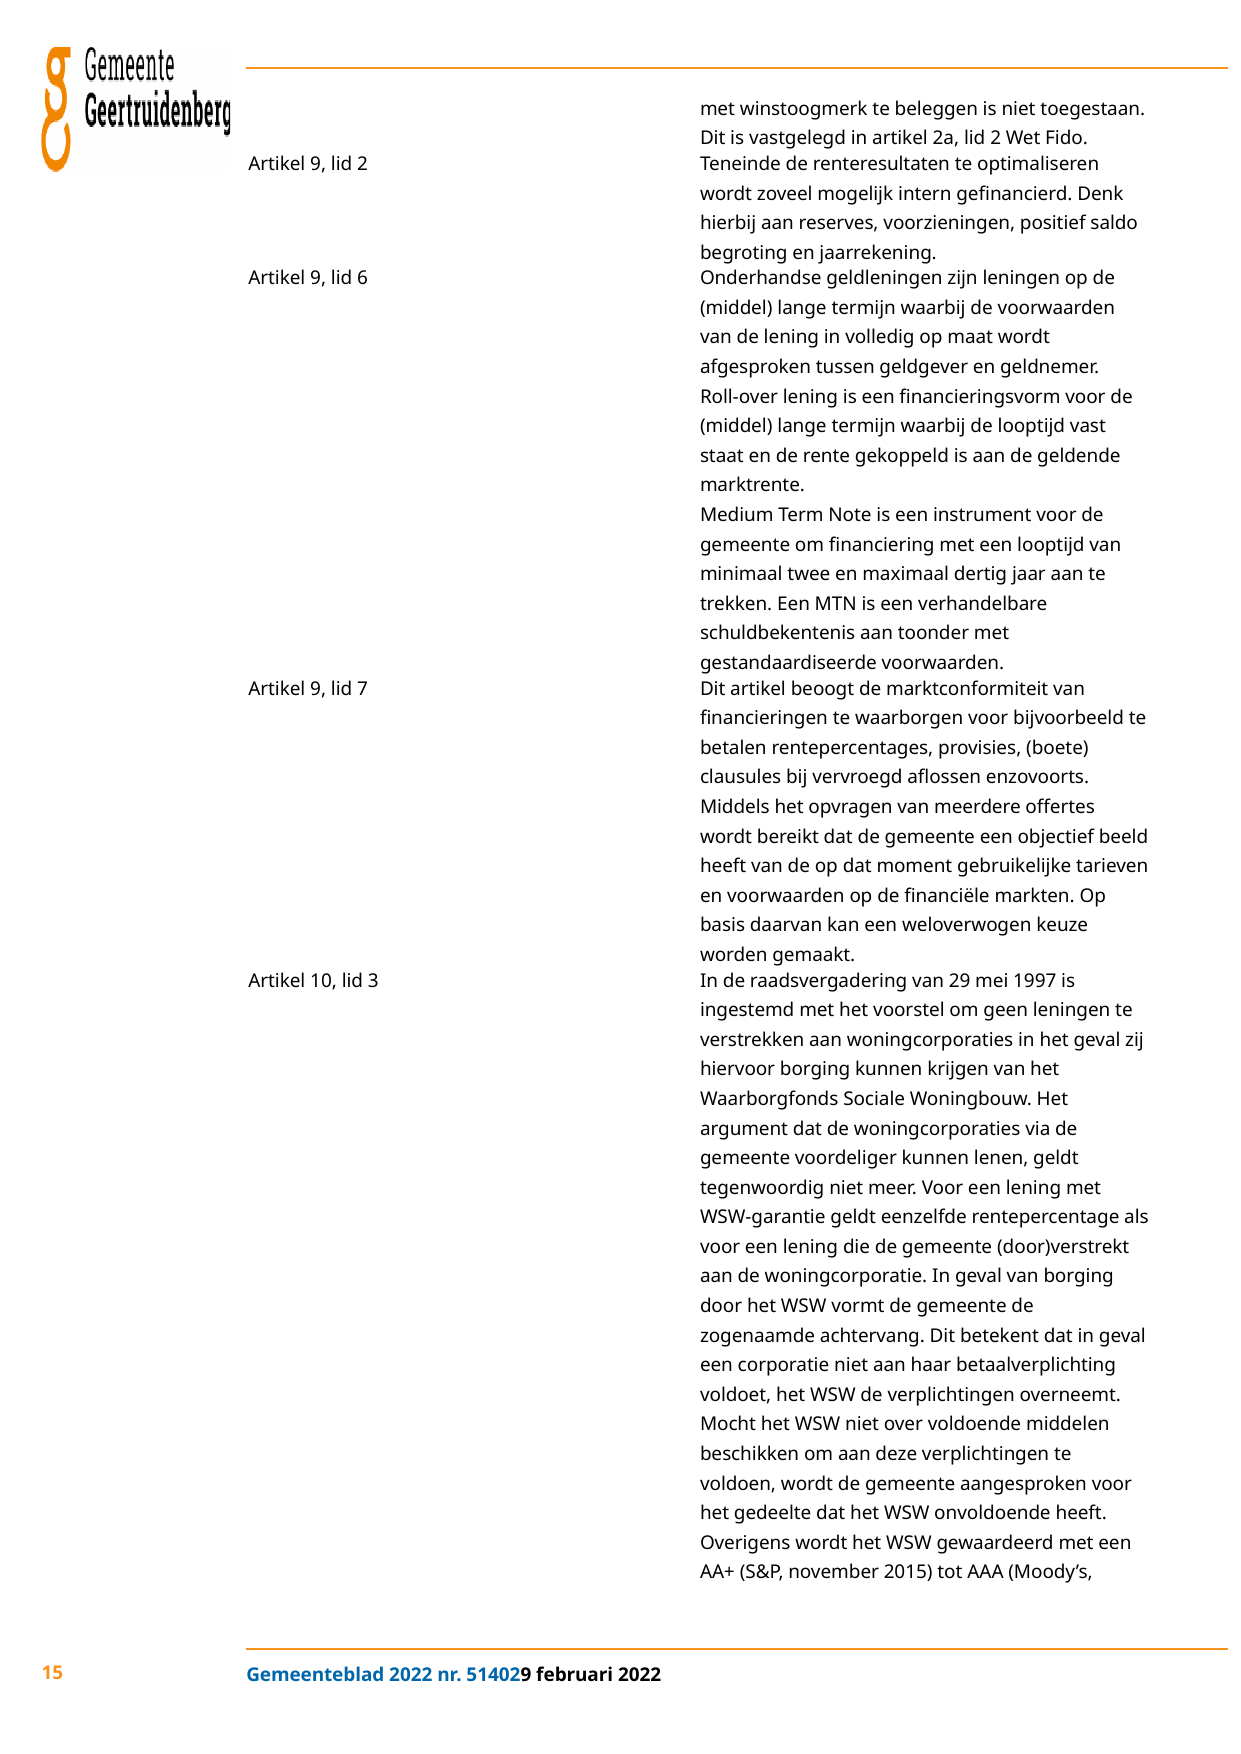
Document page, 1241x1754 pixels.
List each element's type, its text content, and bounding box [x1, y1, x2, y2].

table_cell Artikel 9, lid 7 [248, 675, 700, 967]
table_cell Teneinde de renteresultaten te optimaliseren wordt zoveel mogelijk intern gefinancierd. Denk hierbij aan reserves, voorzieningen, positief saldo begroting en jaarrekening. [700, 150, 1152, 264]
table_cell Artikel 9, lid 2 [248, 150, 700, 264]
table_cell Dit artikel beoogt de marktconformiteit van financieringen te waarborgen voor bijvoorbeeld te betalen rentepercentages, provisies, (boete) clausules bij vervroegd aflossen enzovoorts. Middels het opvragen van meerdere offertes wordt bereikt dat de gemeente een objectief beeld heeft van de op dat moment gebruikelijke tarieven en voorwaarden op de financiële markten. Op basis daarvan kan een weloverwogen keuze worden gemaakt. [700, 675, 1152, 967]
table_cell [248, 95, 700, 150]
table_cell Artikel 10, lid 3 [248, 967, 700, 1584]
picture [41, 47, 231, 172]
table_cell Onderhandse geldleningen zijn leningen op de (middel) lange termijn waarbij de voorwaarden van de lening in volledig op maat wordt afgesproken tussen geldgever en geldnemer. Roll-over lening is een financieringsvorm voor de (middel) lange termijn waarbij de looptijd vast staat en de rente gekoppeld is aan de geldende marktrente. Medium Term Note is een instrument voor de gemeente om financiering met een looptijd van minimaal twee en maximaal dertig jaar aan te trekken. Een MTN is een verhandelbare schuldbekentenis aan toonder met gestandaardiseerde voorwaarden. [700, 265, 1152, 675]
table_cell Artikel 9, lid 6 [248, 265, 700, 675]
table_cell met winstoogmerk te beleggen is niet toegestaan. Dit is vastgelegd in artikel 2a, lid 2 Wet Fido. [700, 95, 1152, 150]
table_cell In de raadsvergadering van 29 mei 1997 is ingestemd met het voorstel om geen leningen te verstrekken aan woningcorporaties in het geval zij hiervoor borging kunnen krijgen van het Waarborgfonds Sociale Woningbouw. Het argument dat de woningcorporaties via de gemeente voordeliger kunnen lenen, geldt tegenwoordig niet meer. Voor een lening met WSW-garantie geldt eenzelfde rentepercentage als voor een lening die de gemeente (door)verstrekt aan de woningcorporatie. In geval van borging door het WSW vormt de gemeente de zogenaamde achtervang. Dit betekent dat in geval een corporatie niet aan haar betaalverplichting voldoet, het WSW de verplichtingen overneemt. Mocht het WSW niet over voldoende middelen beschikken om aan deze verplichtingen te voldoen, wordt de gemeente aangesproken voor het gedeelte dat het WSW onvoldoende heeft. Overigens wordt het WSW gewaardeerd met een AA+ (S&P, november 2015) tot AAA (Moody’s, [700, 967, 1152, 1584]
